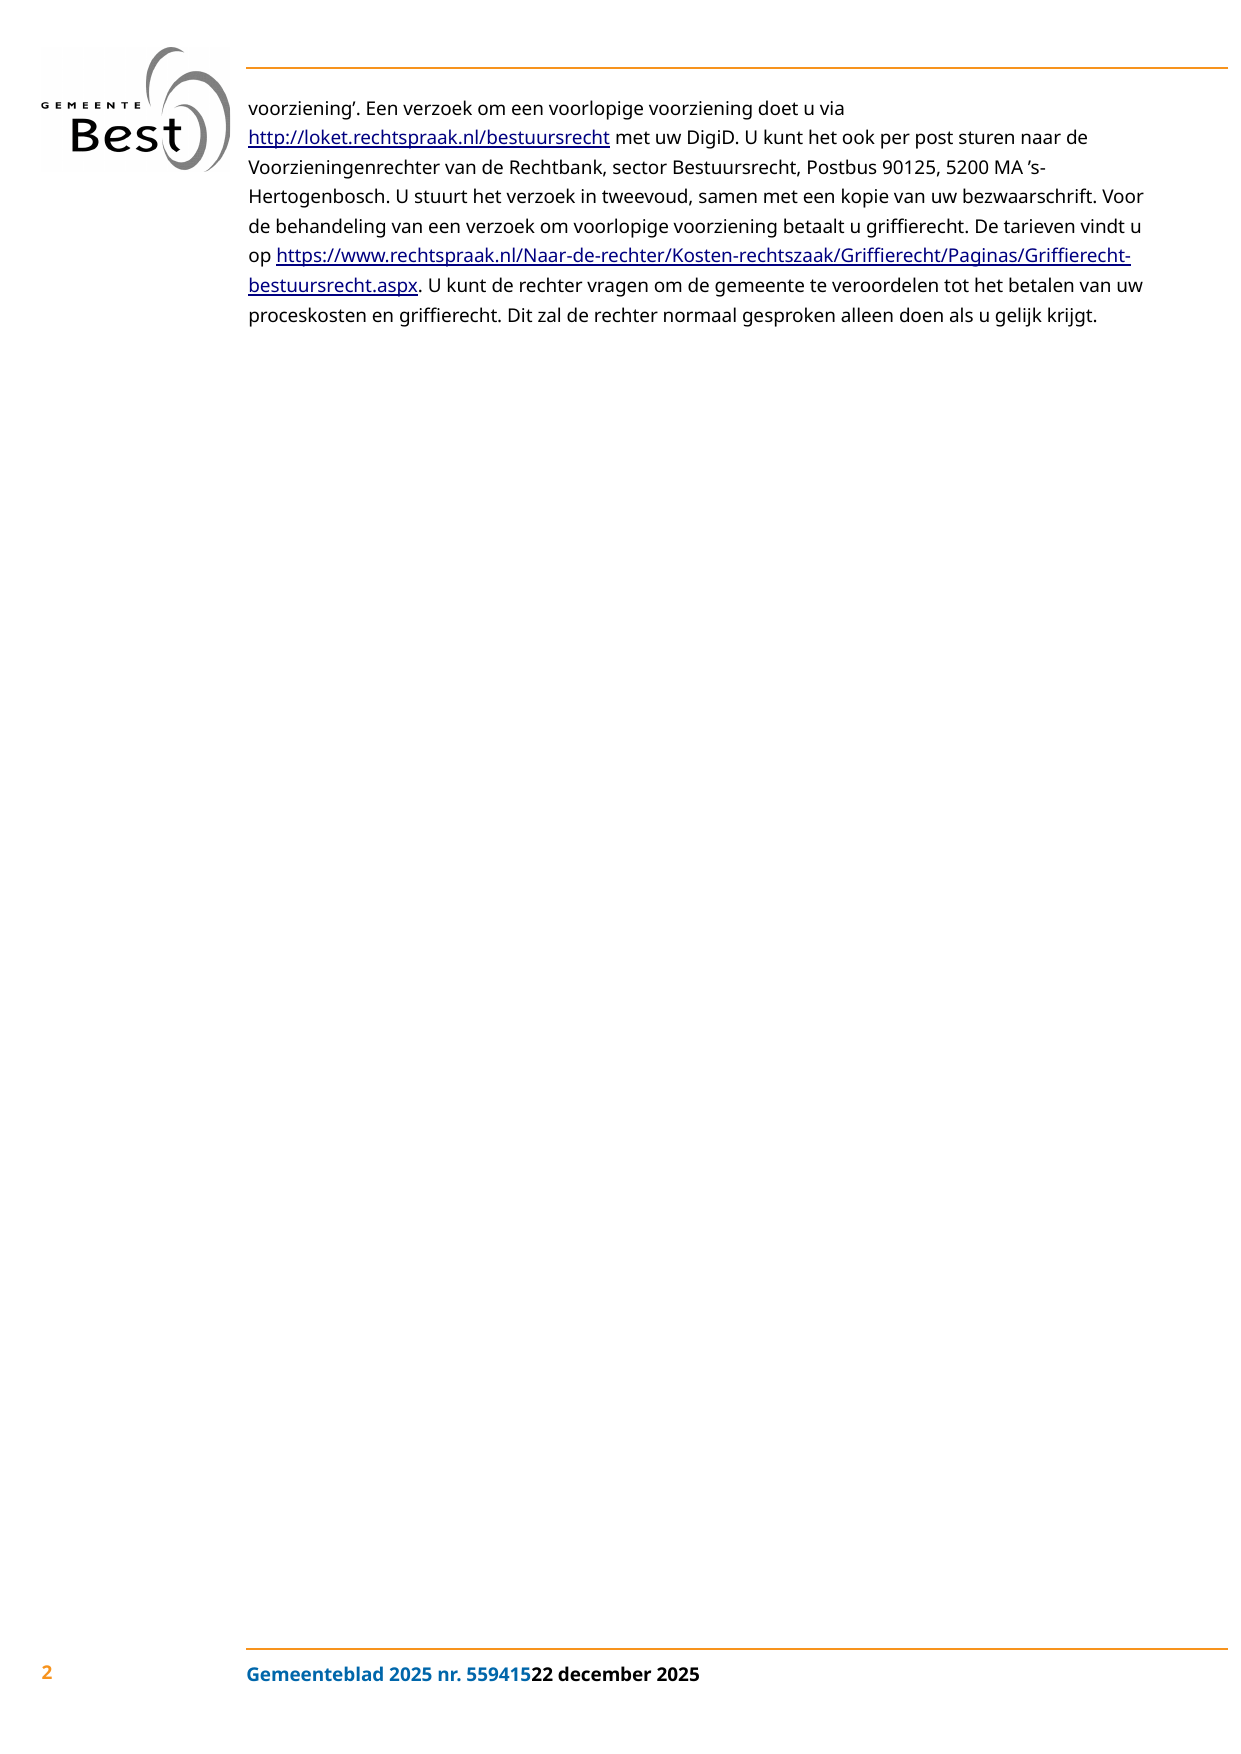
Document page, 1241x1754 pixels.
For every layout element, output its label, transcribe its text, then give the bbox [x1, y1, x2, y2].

text voorziening’. Een verzoek om een voorlopige voorziening doet u via http://loket.rechtspraak.nl/bestuursrecht met uw DigiD. U kunt het ook per post sturen naar de Voorzieningenrechter van de Rechtbank, sector Bestuursrecht, Postbus 90125, 5200 MA ’s-Hertogenbosch. U stuurt het verzoek in tweevoud, samen met een kopie van uw bezwaarschrift. Voor de behandeling van een verzoek om voorlopige voorziening betaalt u griffierecht. De tarieven vindt u op https://www.rechtspraak.nl/Naar-de-rechter/Kosten-rechtszaak/Griffierecht/Paginas/Griffierecht-bestuursrecht.aspx. U kunt de rechter vragen om de gemeente te veroordelen tot het betalen van uw proceskosten en griffierecht. Dit zal de rechter normaal gesproken alleen doen als u gelijk krijgt. [248, 95, 1152, 328]
picture [41, 47, 231, 172]
